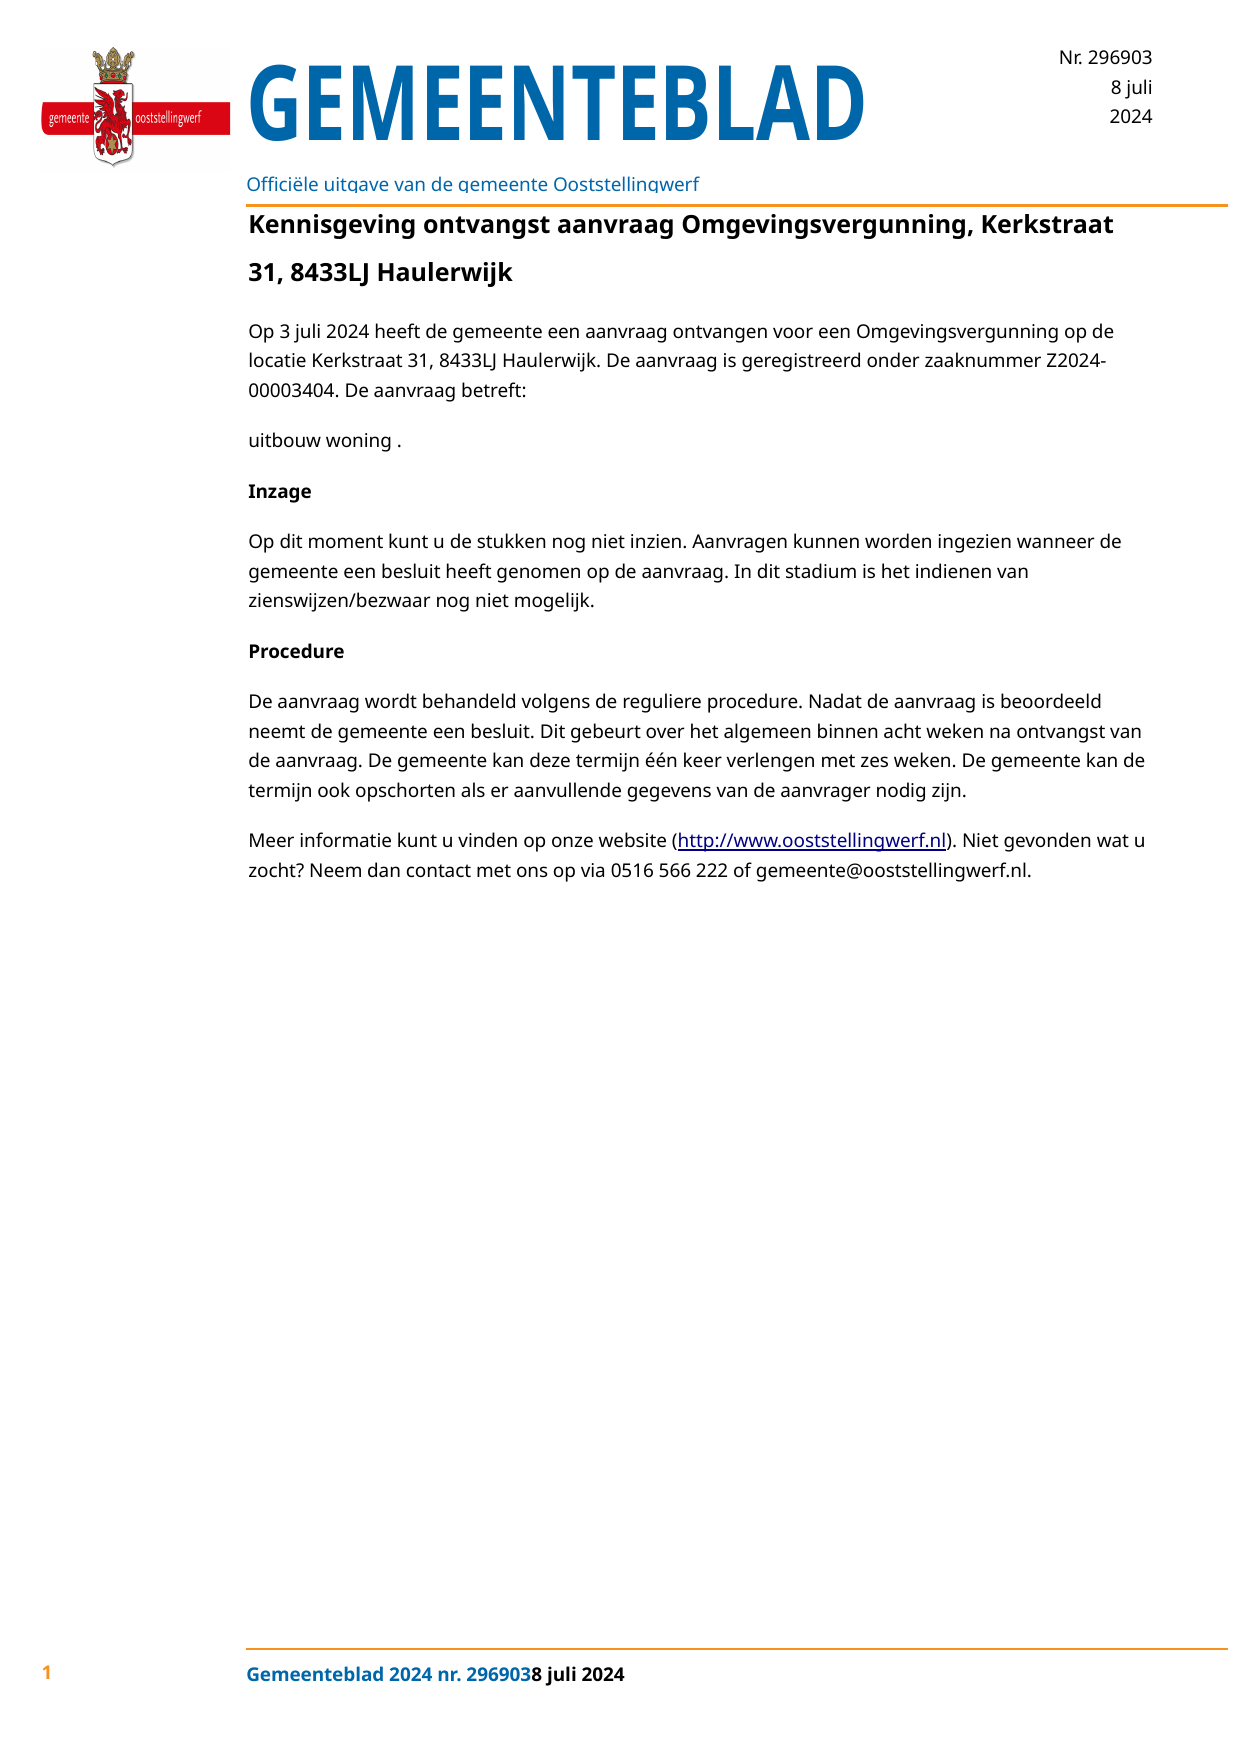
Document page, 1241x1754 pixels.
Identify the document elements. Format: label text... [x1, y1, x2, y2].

text Inzage [248, 478, 1152, 504]
text Op dit moment kunt u de stukken nog niet inzien. Aanvragen kunnen worden ingezien wanneer de gemeente een besluit heeft genomen op de aanvraag. In dit stadium is het indienen van zienswijzen/bezwaar nog niet mogelijk. [248, 528, 1152, 613]
text uitbouw woning . [248, 427, 1152, 453]
text Procedure [248, 638, 1152, 664]
text Meer informatie kunt u vinden op onze website (http://www.ooststellingwerf.nl). Niet gevonden wat u zocht? Neem dan contact met ons op via 0516 566 222 of gemeente@ooststellingwerf.nl. [248, 827, 1152, 883]
text De aanvraag wordt behandeld volgens de reguliere procedure. Nadat de aanvraag is beoordeeld neemt de gemeente een besluit. Dit gebeurt over het algemeen binnen acht weken na ontvangst van de aanvraag. De gemeente kan deze termijn één keer verlengen met zes weken. De gemeente kan de termijn ook opschorten als er aanvullende gegevens van de aanvrager nodig zijn. [248, 688, 1152, 803]
text Op 3 juli 2024 heeft de gemeente een aanvraag ontvangen voor een Omgevingsvergunning op de locatie Kerkstraat 31, 8433LJ Haulerwijk. De aanvraag is geregistreerd onder zaaknummer Z2024-00003404. De aanvraag betreft: [248, 318, 1152, 403]
picture [41, 47, 231, 172]
text Kennisgeving ontvangst aanvraag Omgevingsvergunning, Kerkstraat 31, 8433LJ Haulerwijk [248, 207, 1152, 288]
